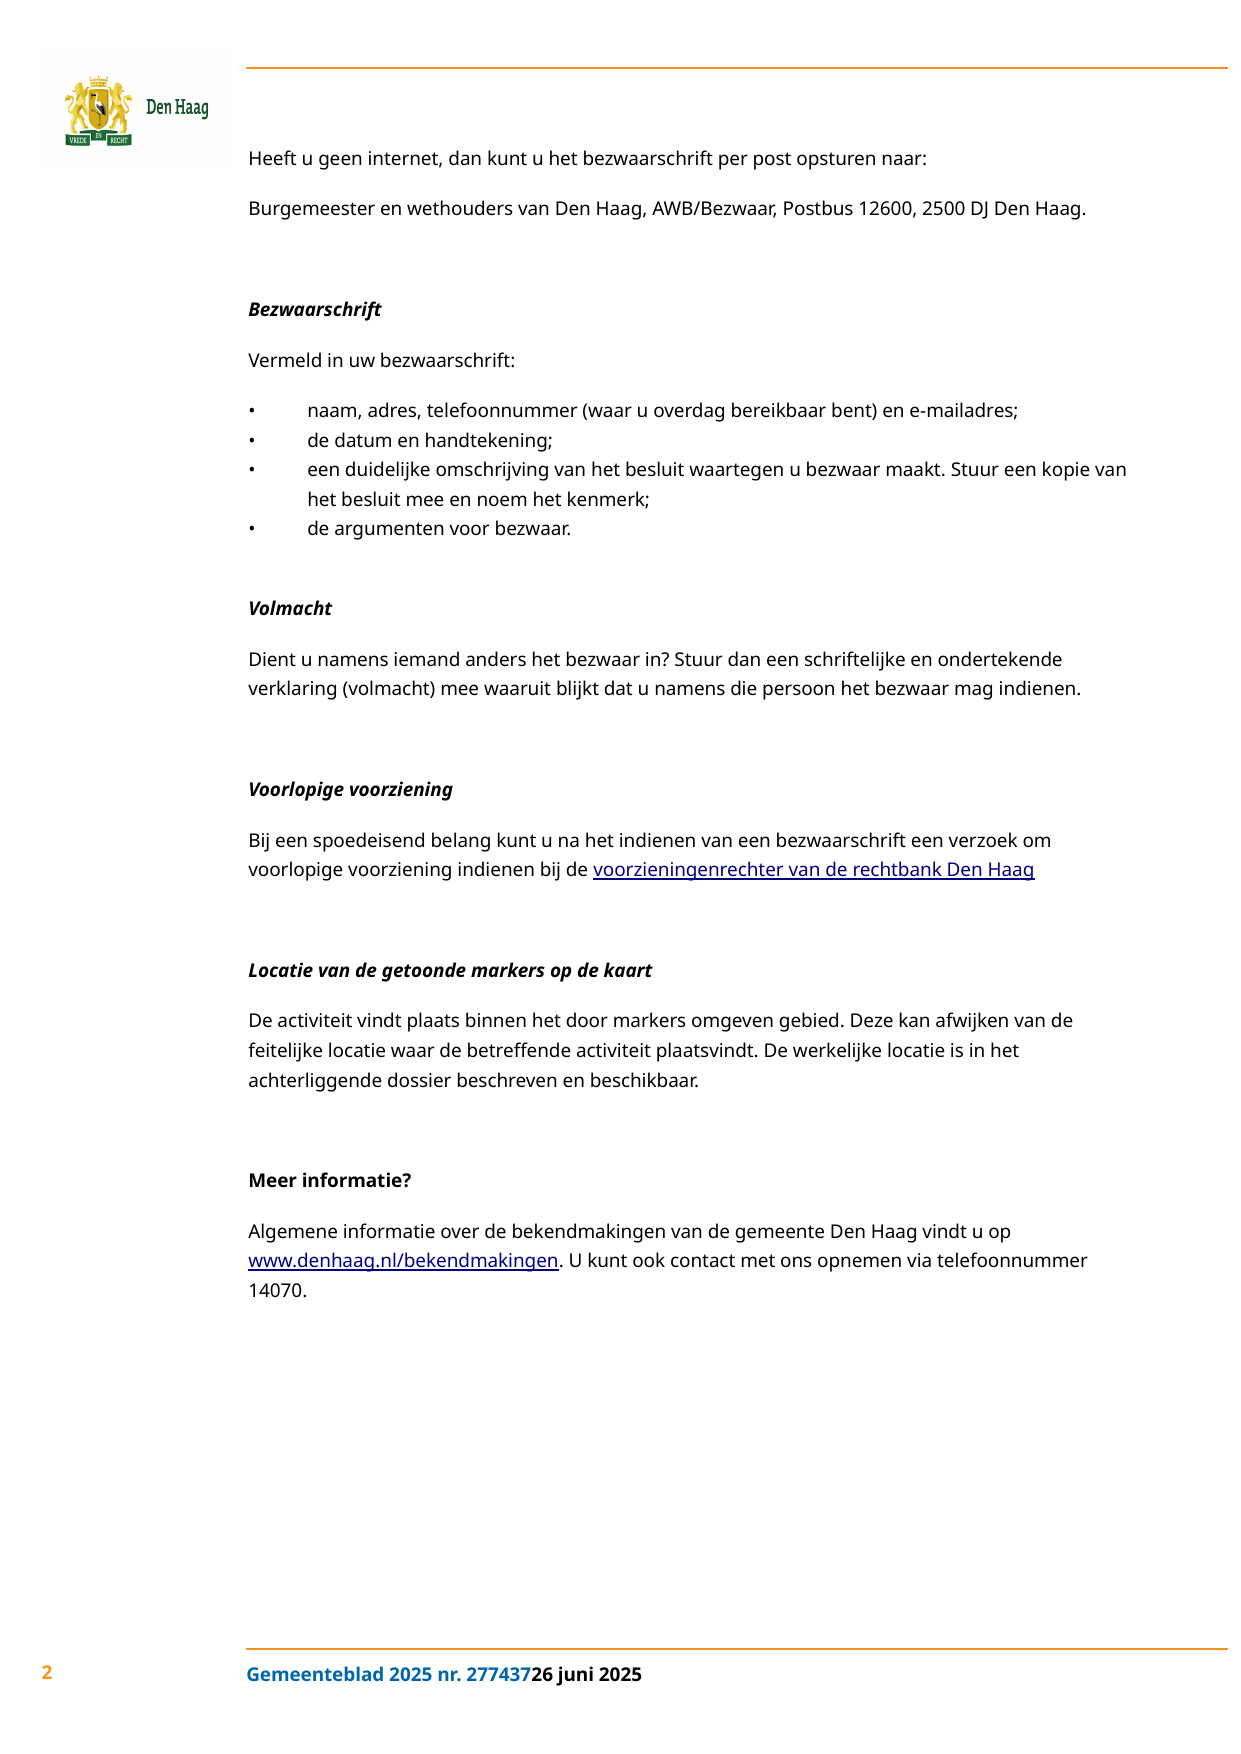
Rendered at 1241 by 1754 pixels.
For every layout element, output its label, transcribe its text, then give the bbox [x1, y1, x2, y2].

list de datum en handtekening; [248, 427, 1152, 453]
text Vermeld in uw bezwaarschrift: [248, 347, 1152, 373]
text Meer informatie? [248, 1168, 1152, 1193]
text Bij een spoedeisend belang kunt u na het indienen van een bezwaarschrift een verzoek om voorlopige voorziening indienen bij de voorzieningenrechter van de rechtbank Den Haag [248, 827, 1152, 882]
text Heeft u geen internet, dan kunt u het bezwaarschrift per post opsturen naar: [248, 145, 1152, 171]
text Locatie van de getoonde markers op de kaart [248, 957, 1152, 983]
list een duidelijke omschrijving van het besluit waartegen u bezwaar maakt. Stuur een kopie van het besluit mee en noem het kenmerk; [248, 456, 1152, 512]
list naam, adres, telefoonnummer (waar u overdag bereikbaar bent) en e-mailadres; [248, 397, 1152, 423]
text Dient u namens iemand anders het bezwaar in? Stuur dan een schriftelijke en ondertekende verklaring (volmacht) mee waaruit blijkt dat u namens die persoon het bezwaar mag indienen. [248, 646, 1152, 701]
picture [41, 47, 231, 172]
text Burgemeester en wethouders van Den Haag, AWB/Bezwaar, Postbus 12600, 2500 DJ Den Haag. [248, 196, 1152, 221]
text De activiteit vindt plaats binnen het door markers omgeven gebied. Deze kan afwijken van de feitelijke locatie waar de betreffende activiteit plaatsvindt. De werkelijke locatie is in het achterliggende dossier beschreven en beschikbaar. [248, 1008, 1152, 1093]
text Volmacht [248, 596, 1152, 621]
text Voorlopige voorziening [248, 776, 1152, 802]
text Algemene informatie over de bekendmakingen van de gemeente Den Haag vindt u op www.denhaag.nl/bekendmakingen. U kunt ook contact met ons opnemen via telefoonnummer 14070. [248, 1218, 1152, 1303]
text Bezwaarschrift [248, 296, 1152, 322]
list de argumenten voor bezwaar. [248, 516, 1152, 541]
